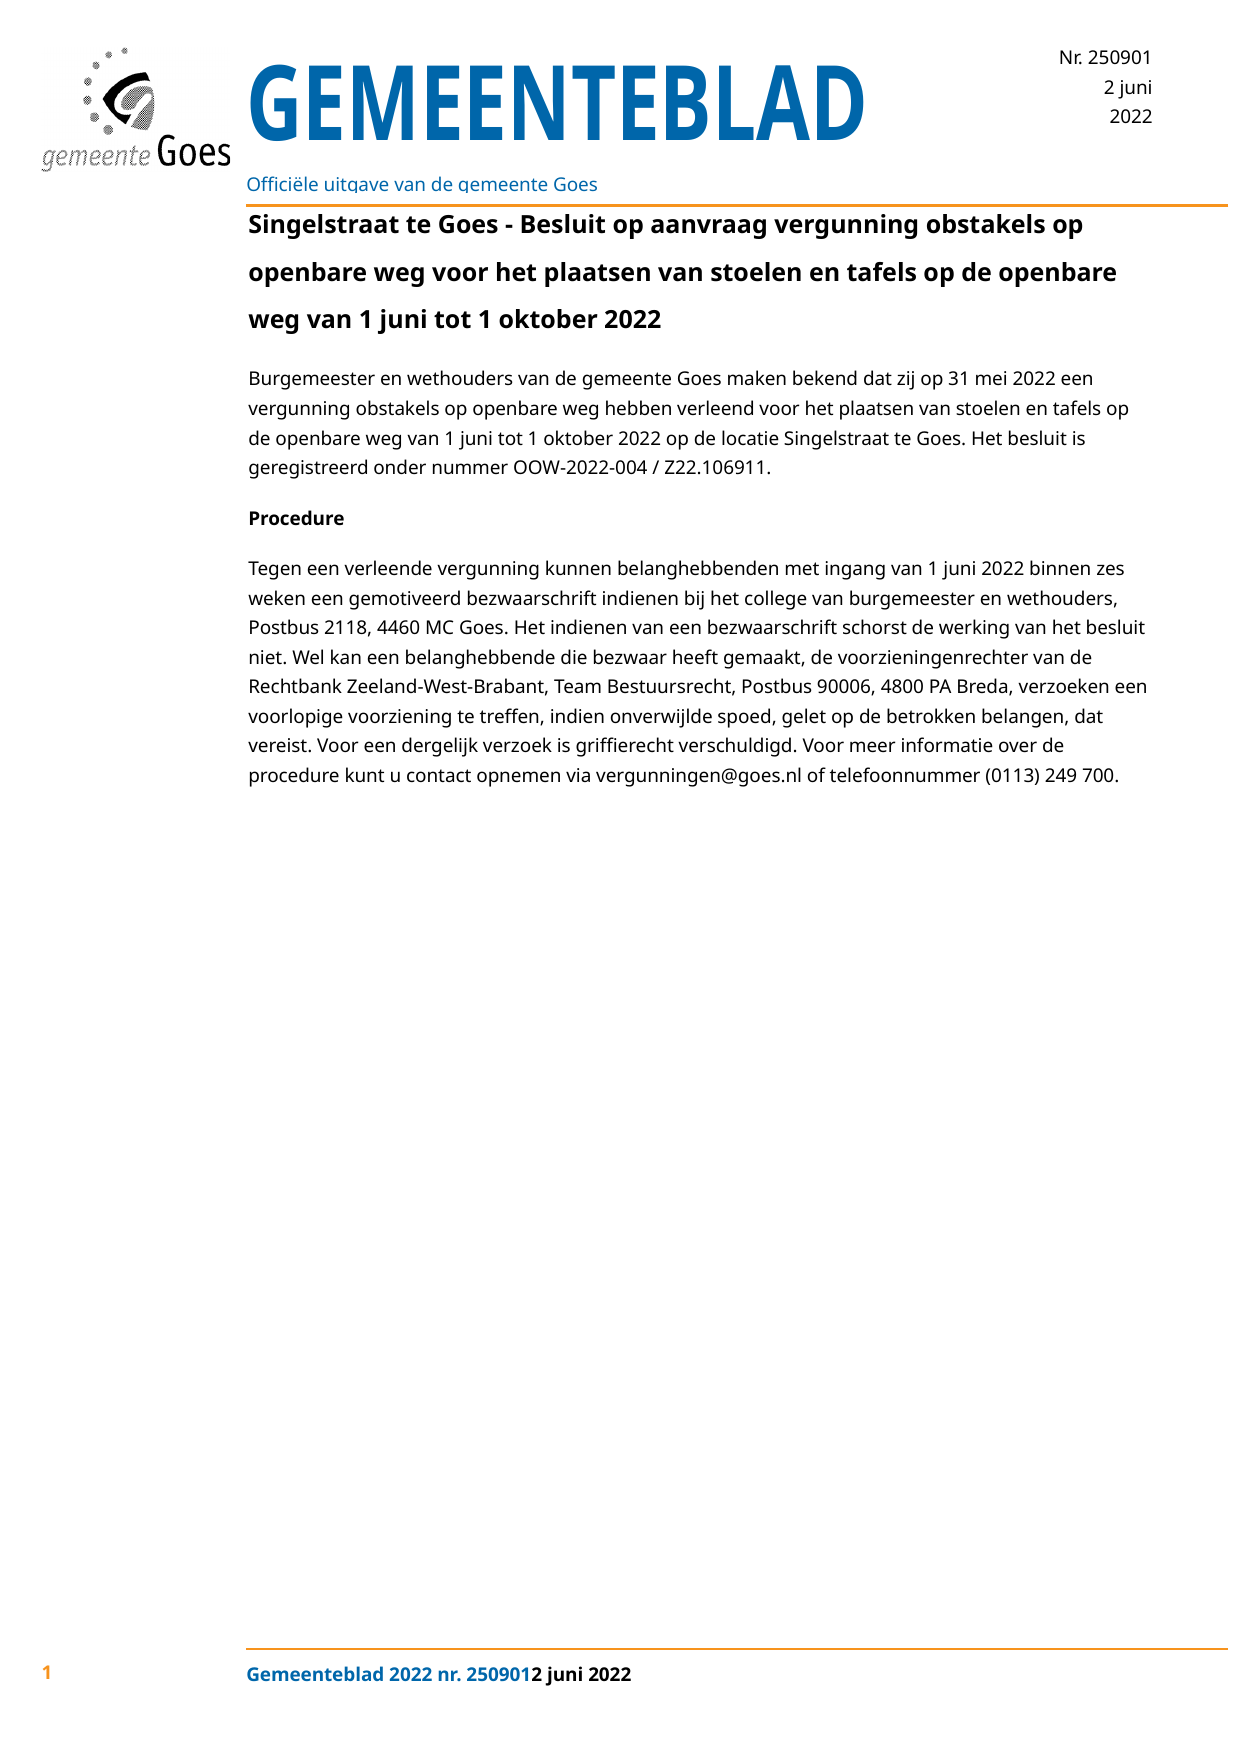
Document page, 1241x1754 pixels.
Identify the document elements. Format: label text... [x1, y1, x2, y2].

picture [41, 47, 231, 172]
text Burgemeester en wethouders van de gemeente Goes maken bekend dat zij op 31 mei 2022 een vergunning obstakels op openbare weg hebben verleend voor het plaatsen van stoelen en tafels op de openbare weg van 1 juni tot 1 oktober 2022 op de locatie Singelstraat te Goes. Het besluit is geregistreerd onder nummer OOW-2022-004 / Z22.106911. [248, 366, 1152, 480]
text Procedure [248, 505, 1152, 530]
text Singelstraat te Goes - Besluit op aanvraag vergunning obstakels op openbare weg voor het plaatsen van stoelen en tafels op de openbare weg van 1 juni tot 1 oktober 2022 [248, 207, 1152, 336]
text Tegen een verleende vergunning kunnen belanghebbenden met ingang van 1 juni 2022 binnen zes weken een gemotiveerd bezwaarschrift indienen bij het college van burgemeester en wethouders, Postbus 2118, 4460 MC Goes. Het indienen van een bezwaarschrift schorst de werking van het besluit niet. Wel kan een belanghebbende die bezwaar heeft gemaakt, de voorzieningenrechter van de Rechtbank Zeeland-West-Brabant, Team Bestuursrecht, Postbus 90006, 4800 PA Breda, verzoeken een voorlopige voorziening te treffen, indien onverwijlde spoed, gelet op de betrokken belangen, dat vereist. Voor een dergelijk verzoek is griffierecht verschuldigd. Voor meer informatie over de procedure kunt u contact opnemen via vergunningen@goes.nl of telefoonnummer (0113) 249 700. [248, 555, 1152, 788]
